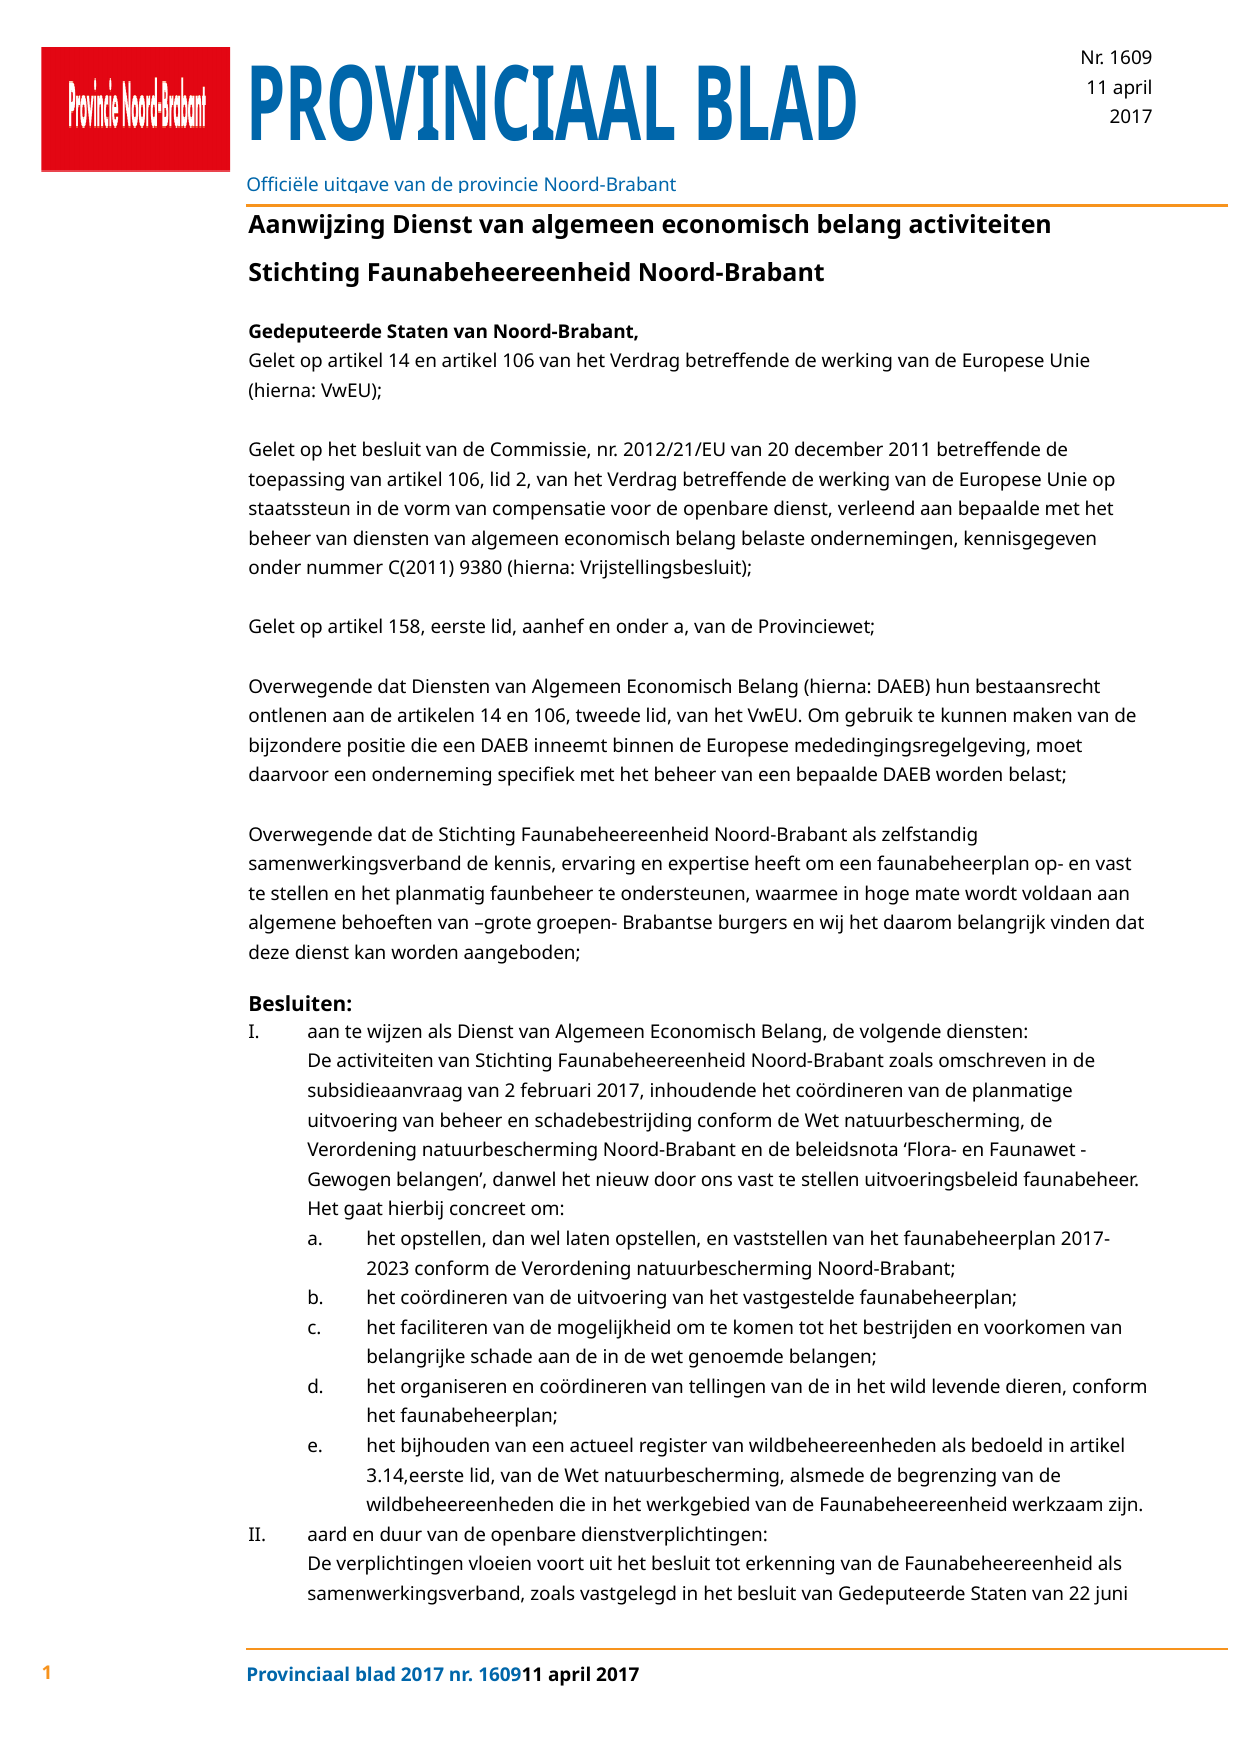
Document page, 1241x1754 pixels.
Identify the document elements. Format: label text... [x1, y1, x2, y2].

text Overwegende dat Diensten van Algemeen Economisch Belang (hierna: DAEB) hun bestaansrecht ontlenen aan de artikelen 14 en 106, tweede lid, van het VwEU. Om gebruik te kunnen maken van de bijzondere positie die een DAEB inneemt binnen de Europese mededingingsregelgeving, moet daarvoor een onderneming specifiek met het beheer van een bepaalde DAEB worden belast; [248, 673, 1152, 787]
list De verplichtingen vloeien voort uit het besluit tot erkenning van de Faunabeheereenheid als samenwerkingsverband, zoals vastgelegd in het besluit van Gedeputeerde Staten van 22 juni [248, 1551, 1152, 1606]
list het faciliteren van de mogelijkheid om te komen tot het bestrijden en voorkomen van belangrijke schade aan de in de wet genoemde belangen; [307, 1314, 1152, 1369]
text Gelet op het besluit van de Commissie, nr. 2012/21/EU van 20 december 2011 betreffende de toepassing van artikel 106, lid 2, van het Verdrag betreffende de werking van de Europese Unie op staatssteun in de vorm van compensatie voor de openbare dienst, verleend aan bepaalde met het beheer van diensten van algemeen economisch belang belaste ondernemingen, kennisgegeven onder nummer C(2011) 9380 (hierna: Vrijstellingsbesluit); [248, 436, 1152, 580]
list het opstellen, dan wel laten opstellen, en vaststellen van het faunabeheerplan 2017-2023 conform de Verordening natuurbescherming Noord-Brabant; [307, 1225, 1152, 1280]
list Het gaat hierbij concreet om: [248, 1196, 1152, 1221]
text Gelet op artikel 14 en artikel 106 van het Verdrag betreffende de werking van de Europese Unie (hierna: VwEU); [248, 347, 1152, 403]
list aard en duur van de openbare dienstverplichtingen: [248, 1521, 1152, 1547]
list het organiseren en coördineren van tellingen van de in het wild levende dieren, conform het faunabeheerplan; [307, 1373, 1152, 1428]
text Aanwijzing Dienst van algemeen economisch belang activiteiten Stichting Faunabeheereenheid Noord-Brabant [248, 207, 1152, 288]
text Besluiten: [248, 989, 1152, 1018]
list aan te wijzen als Dienst van Algemeen Economisch Belang, de volgende diensten: [248, 1018, 1152, 1044]
text Overwegende dat de Stichting Faunabeheereenheid Noord-Brabant als zelfstandig samenwerkingsverband de kennis, ervaring en expertise heeft om een faunabeheerplan op- en vast te stellen en het planmatig faunbeheer te ondersteunen, waarmee in hoge mate wordt voldaan aan algemene behoeften van –grote groepen- Brabantse burgers en wij het daarom belangrijk vinden dat deze dienst kan worden aangeboden; [248, 821, 1152, 965]
list De activiteiten van Stichting Faunabeheereenheid Noord-Brabant zoals omschreven in de subsidieaanvraag van 2 februari 2017, inhoudende het coördineren van de planmatige uitvoering van beheer en schadebestrijding conform de Wet natuurbescherming, de Verordening natuurbescherming Noord-Brabant en de beleidsnota ‘Flora- en Faunawet - Gewogen belangen’, danwel het nieuw door ons vast te stellen uitvoeringsbeleid faunabeheer. [248, 1048, 1152, 1192]
list het bijhouden van een actueel register van wildbeheereenheden als bedoeld in artikel 3.14,eerste lid, van de Wet natuurbescherming, alsmede de begrenzing van de wildbeheereenheden die in het werkgebied van de Faunabeheereenheid werkzaam zijn. [307, 1432, 1152, 1517]
list het coördineren van de uitvoering van het vastgestelde faunabeheerplan; [307, 1284, 1152, 1310]
picture [41, 47, 231, 172]
text Gedeputeerde Staten van Noord-Brabant, [248, 318, 1152, 344]
text Gelet op artikel 158, eerste lid, aanhef en onder a, van de Provinciewet; [248, 614, 1152, 639]
